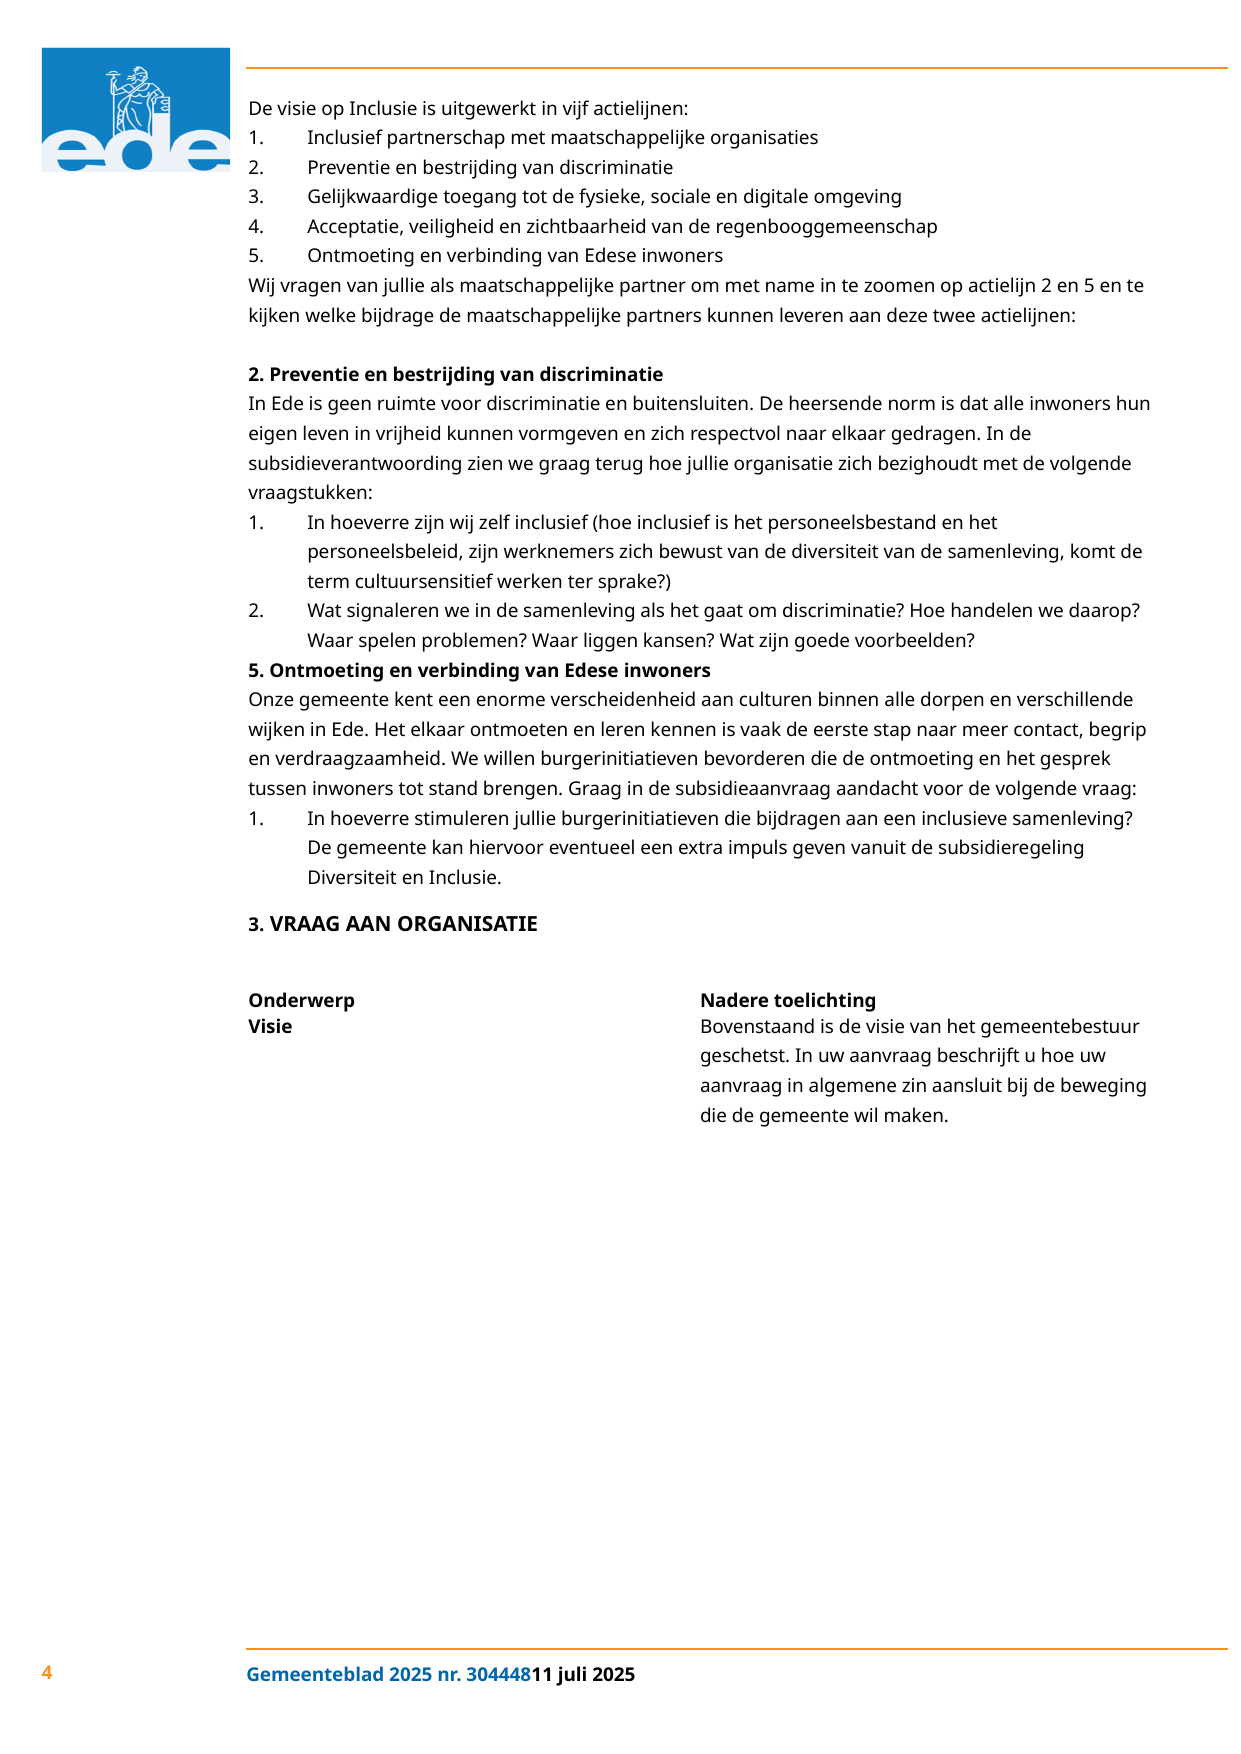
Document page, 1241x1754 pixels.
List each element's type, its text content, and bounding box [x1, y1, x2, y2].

text 2. Preventie en bestrijding van discriminatie [248, 361, 1152, 387]
text In Ede is geen ruimte voor discriminatie en buitensluiten. De heersende norm is dat alle inwoners hun eigen leven in vrijheid kunnen vormgeven en zich respectvol naar elkaar gedragen. In de subsidieverantwoording zien we graag terug hoe jullie organisatie zich bezighoudt met de volgende vraagstukken: [248, 391, 1152, 505]
table_cell Bovenstaand is de visie van het gemeentebestuur geschetst. In uw aanvraag beschrijft u hoe uw aanvraag in algemene zin aansluit bij de beweging die de gemeente wil maken. [700, 1013, 1152, 1128]
list Acceptatie, veiligheid en zichtbaarheid van de regenbooggemeenschap [248, 213, 1152, 239]
text 5. Ontmoeting en verbinding van Edese inwoners [248, 657, 1152, 683]
text De visie op Inclusie is uitgewerkt in vijf actielijnen: [248, 95, 1152, 121]
list Inclusief partnerschap met maatschappelijke organisaties [248, 124, 1152, 150]
table_header Nadere toelichting [700, 988, 1152, 1013]
list Wat signaleren we in de samenleving als het gaat om discriminatie? Hoe handelen we daarop? Waar spelen problemen? Waar liggen kansen? Wat zijn goede voorbeelden? [248, 598, 1152, 653]
text Wij vragen van jullie als maatschappelijke partner om met name in te zoomen op actielijn 2 en 5 en te kijken welke bijdrage de maatschappelijke partners kunnen leveren aan deze twee actielijnen: [248, 272, 1152, 328]
table_cell Visie [248, 1013, 700, 1128]
list In hoeverre zijn wij zelf inclusief (hoe inclusief is het personeelsbestand en het personeelsbeleid, zijn werknemers zich bewust van de diversiteit van de samenleving, komt de term cultuursensitief werken ter sprake?) [248, 509, 1152, 594]
list Ontmoeting en verbinding van Edese inwoners [248, 243, 1152, 268]
text 3. VRAAG AAN ORGANISATIE [248, 909, 1152, 938]
picture [41, 47, 231, 172]
table_header Onderwerp [248, 988, 700, 1013]
list Gelijkwaardige toegang tot de fysieke, sociale en digitale omgeving [248, 183, 1152, 209]
text Onze gemeente kent een enorme verscheidenheid aan culturen binnen alle dorpen en verschillende wijken in Ede. Het elkaar ontmoeten en leren kennen is vaak de eerste stap naar meer contact, begrip en verdraagzaamheid. We willen burgerinitiatieven bevorderen die de ontmoeting en het gesprek tussen inwoners tot stand brengen. Graag in de subsidieaanvraag aandacht voor de volgende vraag: [248, 686, 1152, 801]
list Preventie en bestrijding van discriminatie [248, 154, 1152, 180]
list In hoeverre stimuleren jullie burgerinitiatieven die bijdragen aan een inclusieve samenleving? De gemeente kan hiervoor eventueel een extra impuls geven vanuit de subsidieregeling Diversiteit en Inclusie. [248, 805, 1152, 890]
